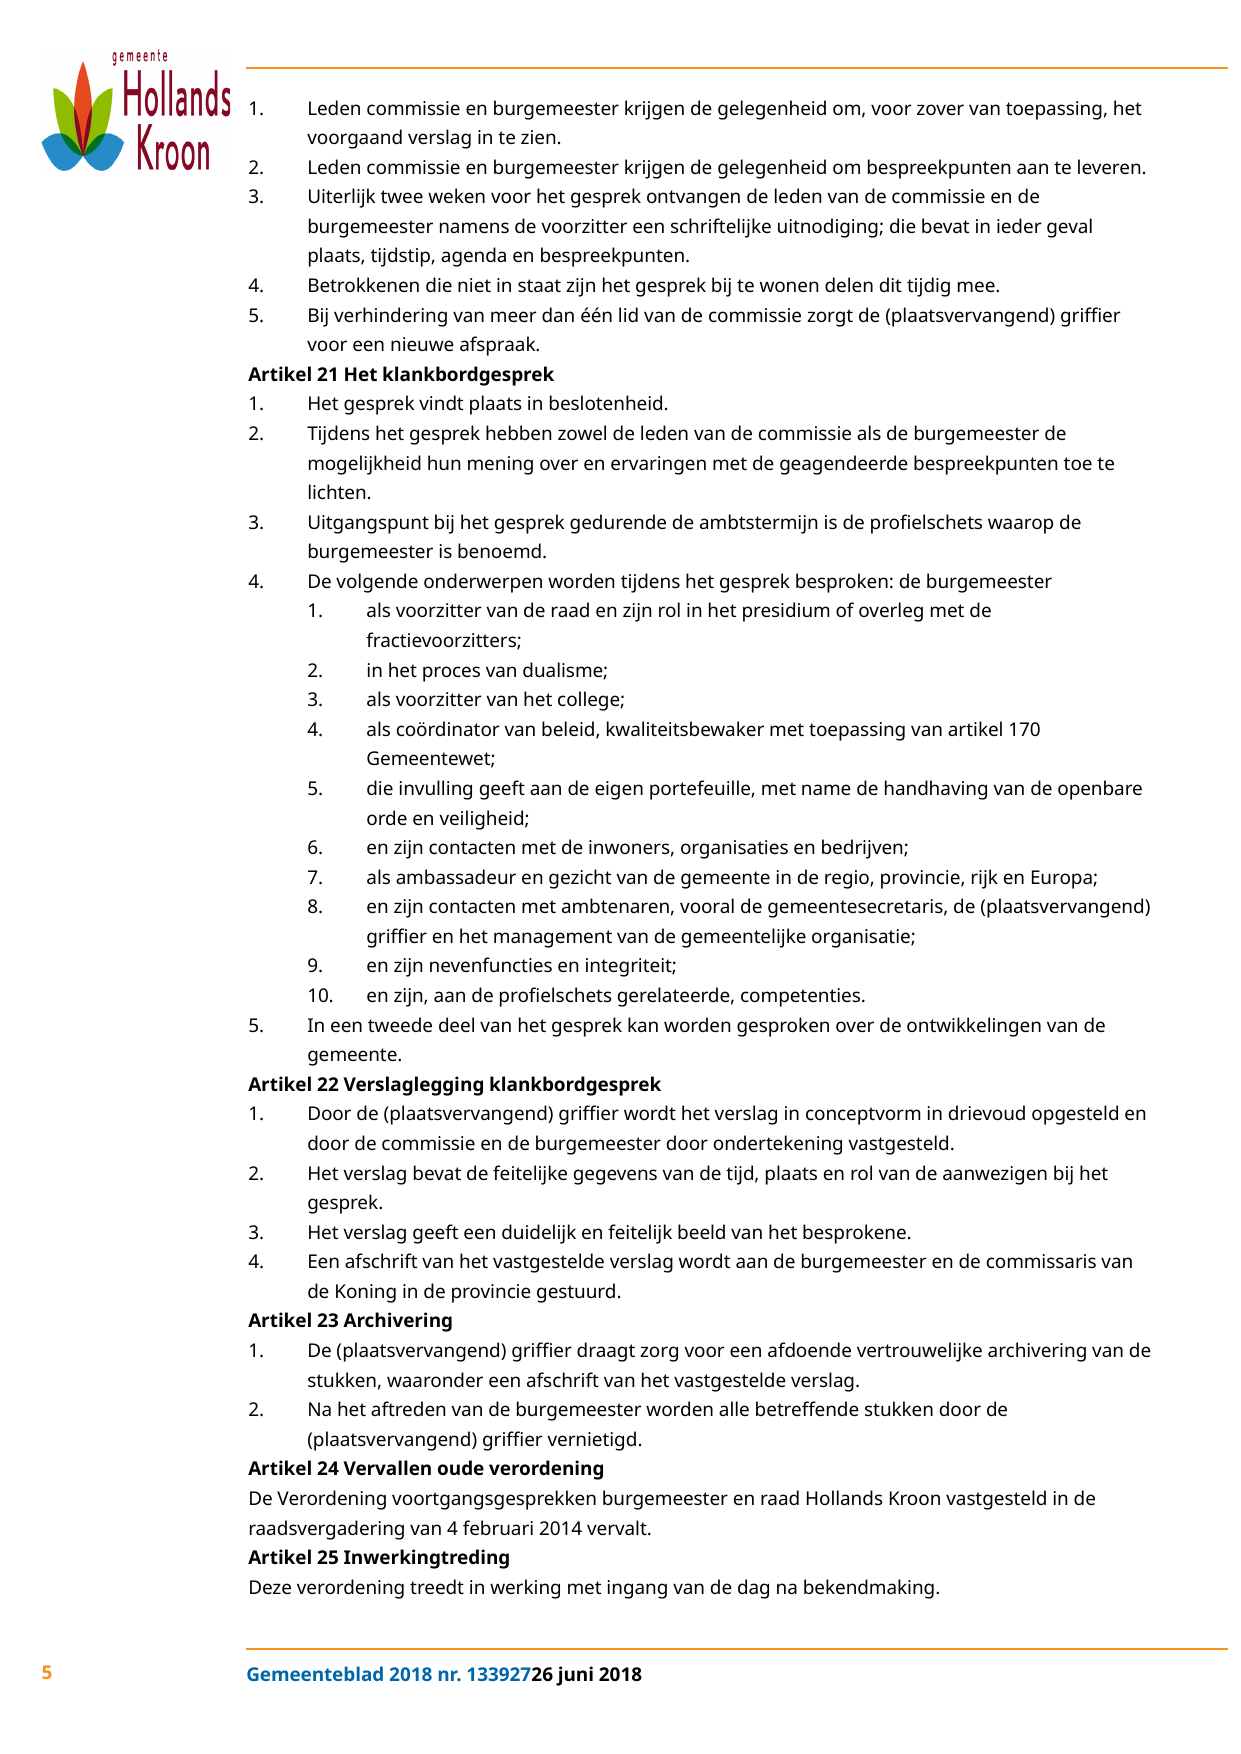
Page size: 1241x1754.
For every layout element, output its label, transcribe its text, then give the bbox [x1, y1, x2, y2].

text Artikel 23 Archivering [248, 1308, 1152, 1333]
list in het proces van dualisme; [307, 657, 1152, 683]
list Het gesprek vindt plaats in beslotenheid. [248, 391, 1152, 416]
list als voorzitter van het college; [307, 686, 1152, 712]
text De Verordening voortgangsgesprekken burgemeester en raad Hollands Kroon vastgesteld in de raadsvergadering van 4 februari 2014 vervalt. [248, 1485, 1152, 1541]
list als coördinator van beleid, kwaliteitsbewaker met toepassing van artikel 170 Gemeentewet; [307, 716, 1152, 771]
list De volgende onderwerpen worden tijdens het gesprek besproken: de burgemeester [248, 568, 1152, 594]
text Artikel 24 Vervallen oude verordening [248, 1456, 1152, 1481]
list Betrokkenen die niet in staat zijn het gesprek bij te wonen delen dit tijdig mee. [248, 272, 1152, 298]
text Deze verordening treedt in werking met ingang van de dag na bekendmaking. [248, 1574, 1152, 1600]
list en zijn contacten met ambtenaren, vooral de gemeentesecretaris, de (plaatsvervangend) griffier en het management van de gemeentelijke organisatie; [307, 893, 1152, 949]
text Artikel 25 Inwerkingtreding [248, 1544, 1152, 1570]
list Een afschrift van het vastgestelde verslag wordt aan de burgemeester en de commissaris van de Koning in de provincie gestuurd. [248, 1248, 1152, 1304]
list De (plaatsvervangend) griffier draagt zorg voor een afdoende vertrouwelijke archivering van de stukken, waaronder een afschrift van het vastgestelde verslag. [248, 1337, 1152, 1393]
list Uiterlijk twee weken voor het gesprek ontvangen de leden van de commissie en de burgemeester namens de voorzitter een schriftelijke uitnodiging; die bevat in ieder geval plaats, tijdstip, agenda en bespreekpunten. [248, 183, 1152, 268]
list Door de (plaatsvervangend) griffier wordt het verslag in conceptvorm in drievoud opgesteld en door de commissie en de burgemeester door ondertekening vastgesteld. [248, 1101, 1152, 1156]
list In een tweede deel van het gesprek kan worden gesproken over de ontwikkelingen van de gemeente. [248, 1012, 1152, 1067]
text Artikel 22 Verslaglegging klankbordgesprek [248, 1071, 1152, 1097]
list als ambassadeur en gezicht van de gemeente in de regio, provincie, rijk en Europa; [307, 864, 1152, 890]
list die invulling geeft aan de eigen portefeuille, met name de handhaving van de openbare orde en veiligheid; [307, 775, 1152, 831]
list en zijn, aan de profielschets gerelateerde, competenties. [307, 982, 1152, 1008]
list Leden commissie en burgemeester krijgen de gelegenheid om bespreekpunten aan te leveren. [248, 154, 1152, 180]
list Na het aftreden van de burgemeester worden alle betreffende stukken door de (plaatsvervangend) griffier vernietigd. [248, 1396, 1152, 1452]
list als voorzitter van de raad en zijn rol in het presidium of overleg met de fractievoorzitters; [307, 598, 1152, 653]
list Uitgangspunt bij het gesprek gedurende de ambtstermijn is de profielschets waarop de burgemeester is benoemd. [248, 509, 1152, 564]
list Bij verhindering van meer dan één lid van de commissie zorgt de (plaatsvervangend) griffier voor een nieuwe afspraak. [248, 302, 1152, 357]
list Het verslag bevat de feitelijke gegevens van de tijd, plaats en rol van de aanwezigen bij het gesprek. [248, 1160, 1152, 1215]
picture [41, 47, 231, 172]
text Artikel 21 Het klankbordgesprek [248, 361, 1152, 387]
list en zijn contacten met de inwoners, organisaties en bedrijven; [307, 834, 1152, 860]
list Het verslag geeft een duidelijk en feitelijk beeld van het besprokene. [248, 1219, 1152, 1245]
list en zijn nevenfuncties en integriteit; [307, 953, 1152, 978]
list Leden commissie en burgemeester krijgen de gelegenheid om, voor zover van toepassing, het voorgaand verslag in te zien. [248, 95, 1152, 150]
list Tijdens het gesprek hebben zowel de leden van de commissie als de burgemeester de mogelijkheid hun mening over en ervaringen met de geagendeerde bespreekpunten toe te lichten. [248, 420, 1152, 505]
